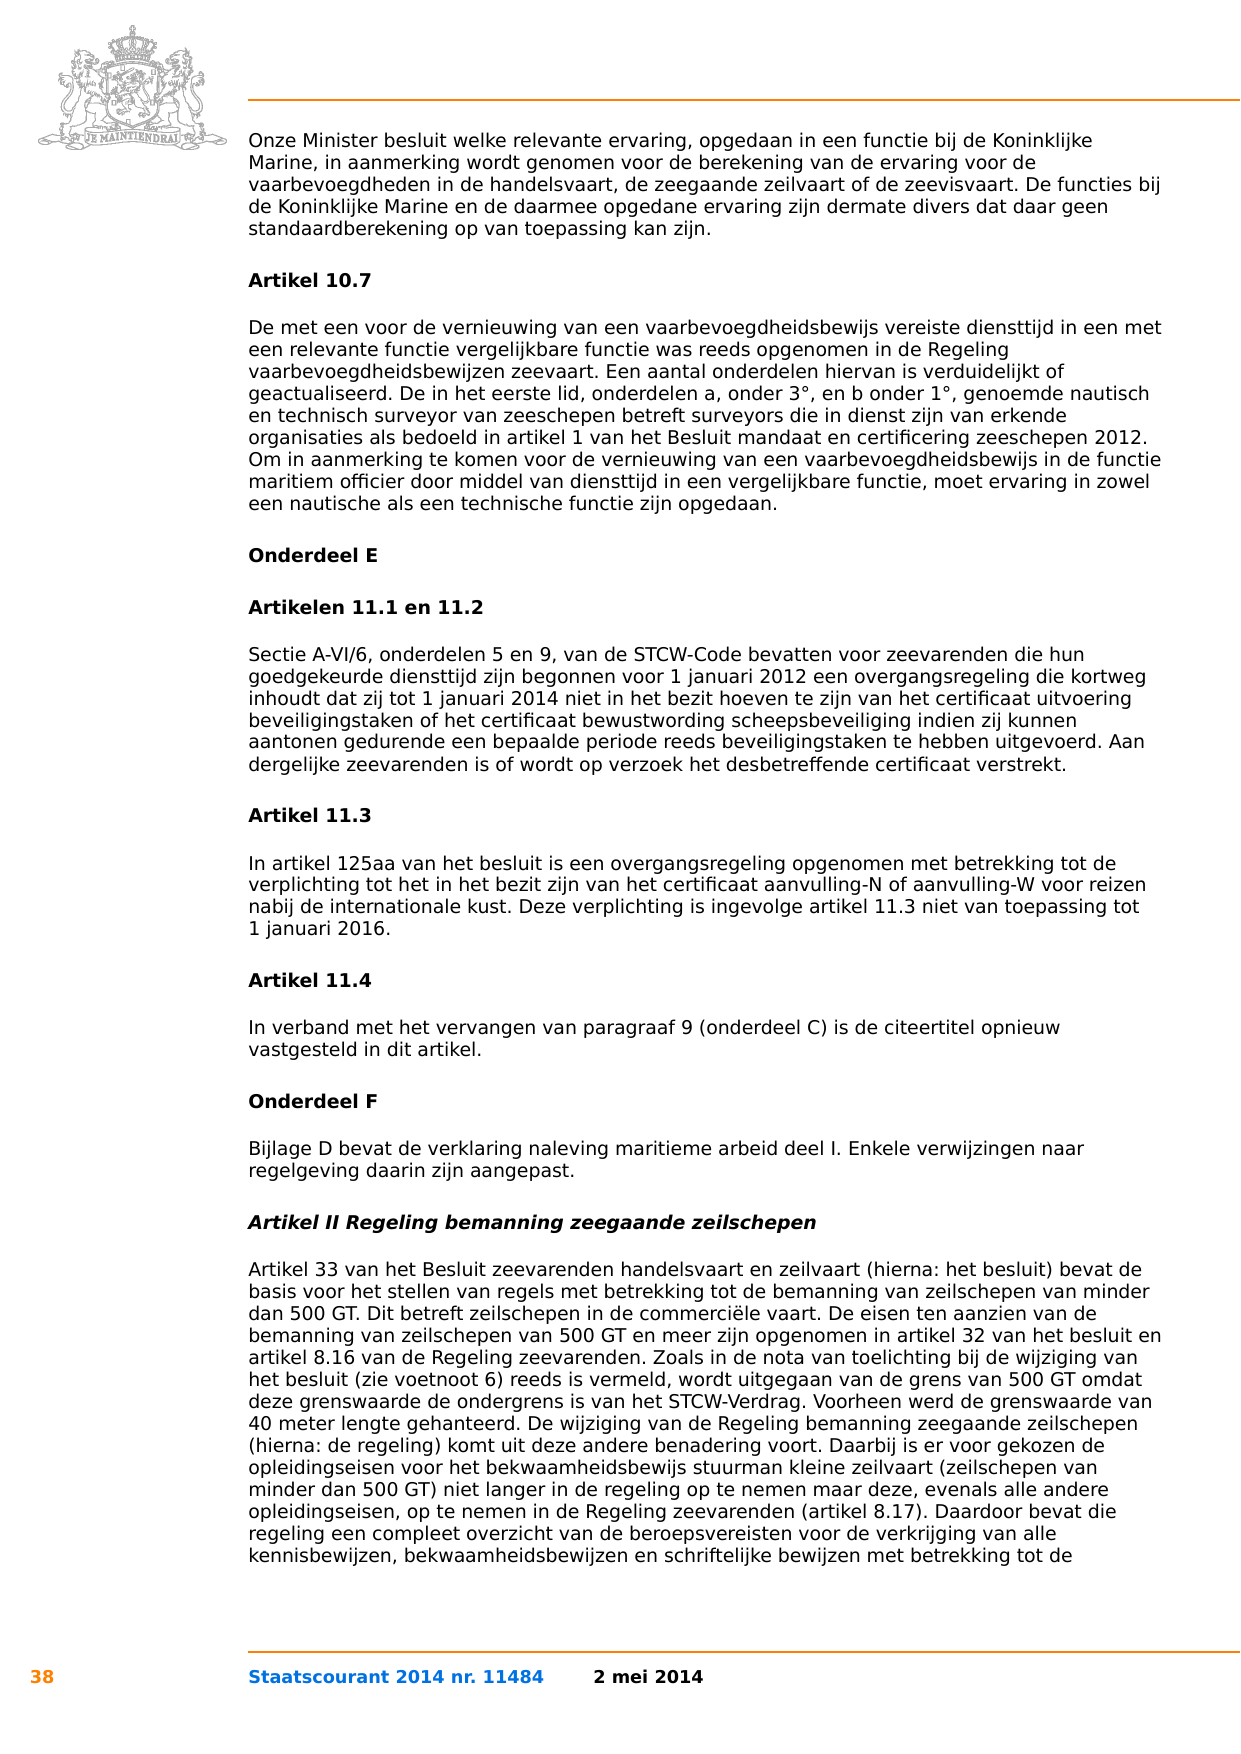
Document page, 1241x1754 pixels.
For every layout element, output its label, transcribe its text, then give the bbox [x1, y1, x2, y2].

text Artikel 33 van het Besluit zeevarenden handelsvaart en zeilvaart (hierna: het besluit) bevat de basis voor het stellen van regels met betrekking tot de bemanning van zeilschepen van minder dan 500 GT. Dit betreft zeilschepen in de commerciële vaart. De eisen ten aanzien van de bemanning van zeilschepen van 500 GT en meer zijn opgenomen in artikel 32 van het besluit en artikel 8.16 van de Regeling zeevarenden. Zoals in de nota van toelichting bij de wijziging van het besluit (zie voetnoot 6) reeds is vermeld, wordt uitgegaan van de grens van 500 GT omdat deze grenswaarde de ondergrens is van het STCW-Verdrag. Voorheen werd de grenswaarde van 40 meter lengte gehanteerd. De wijziging van de Regeling bemanning zeegaande zeilschepen (hierna: de regeling) komt uit deze andere benadering voort. Daarbij is er voor gekozen de opleidingseisen voor het bekwaamheidsbewijs stuurman kleine zeilvaart (zeilschepen van minder dan 500 GT) niet langer in de regeling op te nemen maar deze, evenals alle andere opleidingseisen, op te nemen in de Regeling zeevarenden (artikel 8.17). Daardoor bevat die regeling een compleet overzicht van de beroepsvereisten voor de verkrijging van alle kennisbewijzen, bekwaamheidsbewijzen en schriftelijke bewijzen met betrekking tot de [248, 1259, 1163, 1567]
subtitle Artikel 10.7 [248, 270, 1163, 292]
subtitle Artikel 11.3 [248, 805, 1163, 827]
text Sectie A-VI/6, onderdelen 5 en 9, van de STCW-Code bevatten voor zeevarenden die hun goedgekeurde diensttijd zijn begonnen voor 1 januari 2012 een overgangsregeling die kortweg inhoudt dat zij tot 1 januari 2014 niet in het bezit hoeven te zijn van het certificaat uitvoering beveiligingstaken of het certificaat bewustwording scheepsbeveiliging indien zij kunnen aantonen gedurende een bepaalde periode reeds beveiligingstaken te hebben uitgevoerd. Aan dergelijke zeevarenden is of wordt op verzoek het desbetreffende certificaat verstrekt. [248, 643, 1163, 775]
subtitle Onderdeel F [248, 1091, 1163, 1113]
text Onze Minister besluit welke relevante ervaring, opgedaan in een functie bij de Koninklijke Marine, in aanmerking wordt genomen voor de berekening van de ervaring voor de vaarbevoegdheden in de handelsvaart, de zeegaande zeilvaart of de zeevisvaart. De functies bij de Koninklijke Marine en de daarmee opgedane ervaring zijn dermate divers dat daar geen standaardberekening op van toepassing kan zijn. [248, 130, 1163, 240]
text Bijlage D bevat de verklaring naleving maritieme arbeid deel I. Enkele verwijzingen naar regelgeving daarin zijn aangepast. [248, 1138, 1163, 1182]
subtitle Onderdeel E [248, 544, 1163, 567]
text De met een voor de vernieuwing van een vaarbevoegdheidsbewijs vereiste diensttijd in een met een relevante functie vergelijkbare functie was reeds opgenomen in de Regeling vaarbevoegdheidsbewijzen zeevaart. Een aantal onderdelen hiervan is verduidelijkt of geactualiseerd. De in het eerste lid, onderdelen a, onder 3°, en b onder 1°, genoemde nautisch en technisch surveyor van zeeschepen betreft surveyors die in dienst zijn van erkende organisaties als bedoeld in artikel 1 van het Besluit mandaat en certificering zeeschepen 2012. Om in aanmerking te komen voor de vernieuwing van een vaarbevoegdheidsbewijs in de functie maritiem officier door middel van diensttijd in een vergelijkbare functie, moet ervaring in zowel een nautische als een technische functie zijn opgedaan. [248, 317, 1163, 514]
subtitle Artikel 11.4 [248, 970, 1163, 992]
text In verband met het vervangen van paragraaf 9 (onderdeel C) is de citeertitel opnieuw vastgesteld in dit artikel. [248, 1017, 1163, 1061]
picture [38, 25, 227, 150]
subtitle Artikel II Regeling bemanning zeegaande zeilschepen [248, 1212, 1163, 1234]
text In artikel 125aa van het besluit is een overgangsregeling opgenomen met betrekking tot de verplichting tot het in het bezit zijn van het certificaat aanvulling-N of aanvulling-W voor reizen nabij de internationale kust. Deze verplichting is ingevolge artikel 11.3 niet van toepassing tot 1 januari 2016. [248, 852, 1163, 940]
subtitle Artikelen 11.1 en 11.2 [248, 597, 1163, 618]
